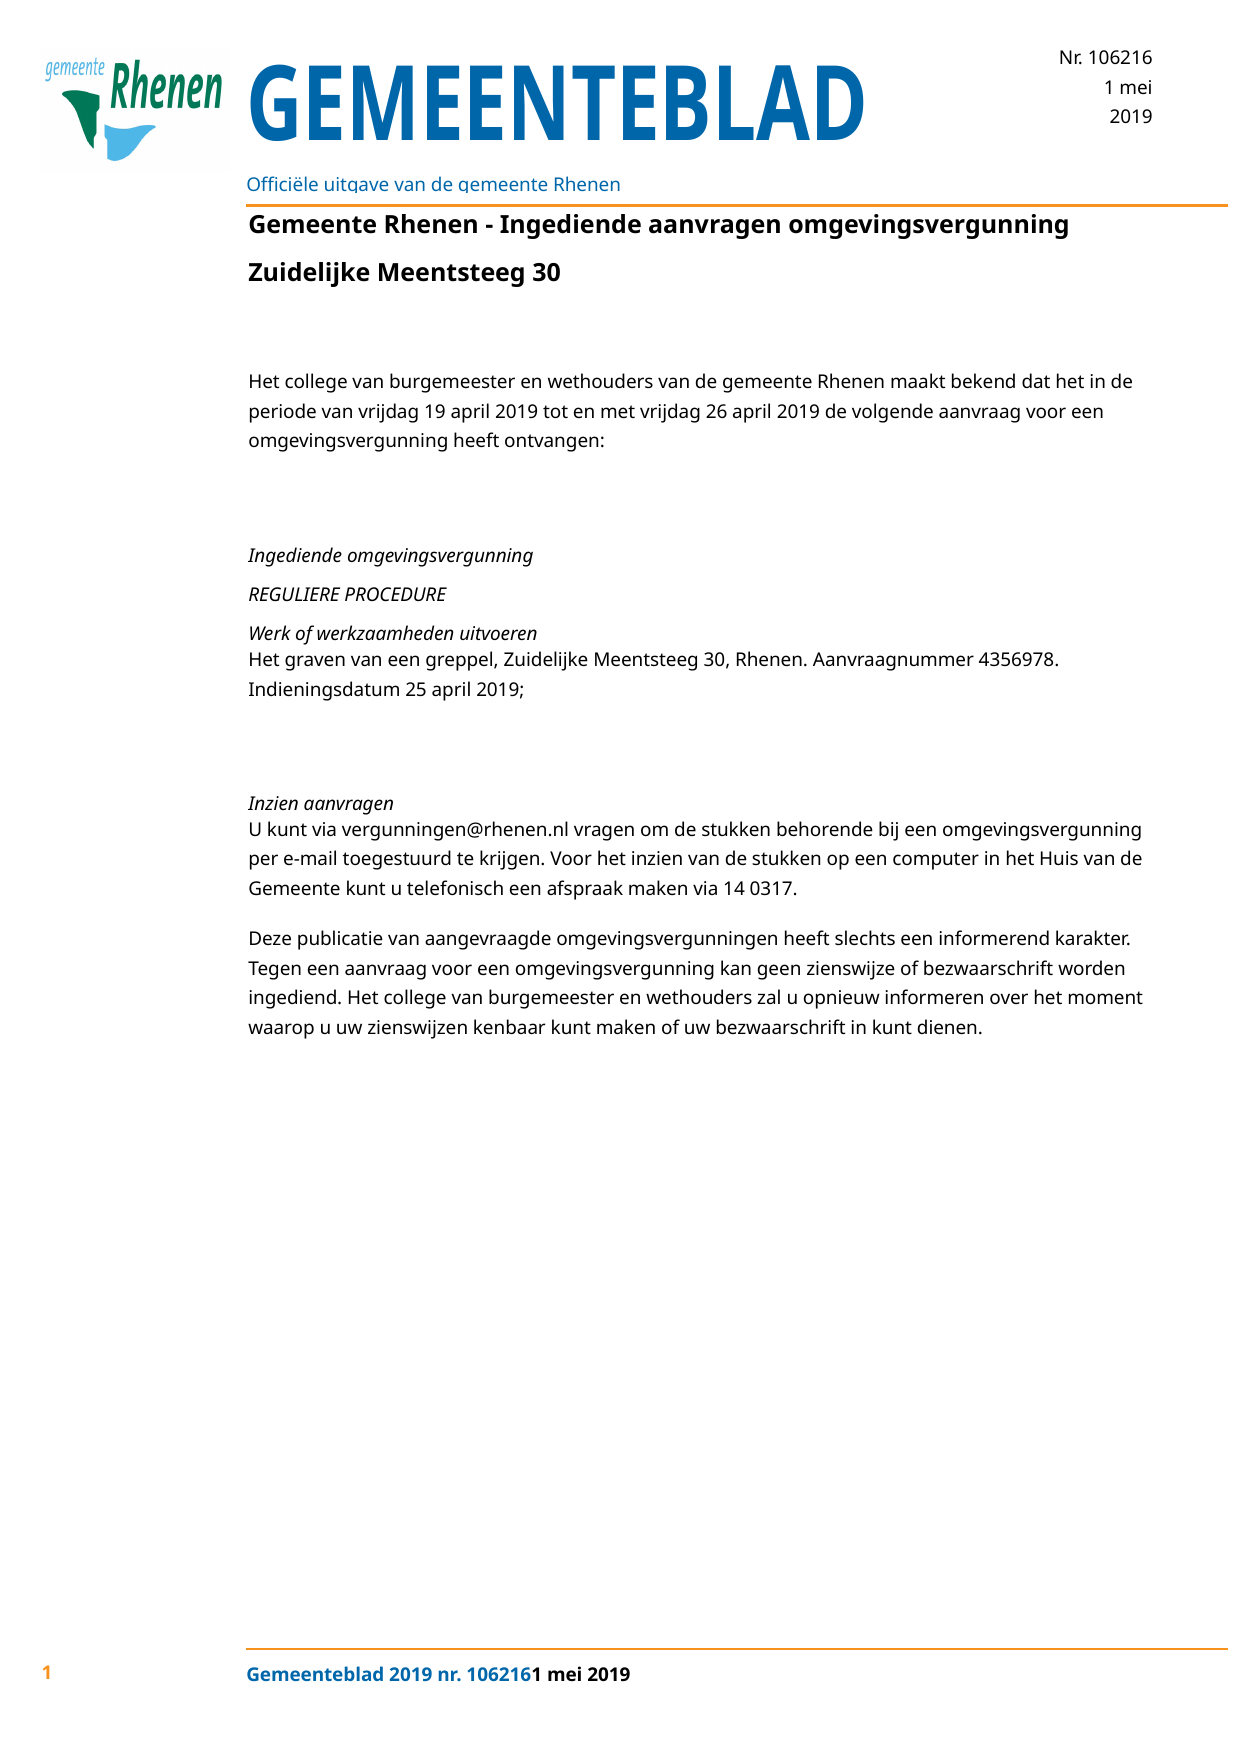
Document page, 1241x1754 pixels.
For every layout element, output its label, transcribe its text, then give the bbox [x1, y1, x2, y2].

text REGULIERE PROCEDURE [248, 581, 1152, 607]
text Het college van burgemeester en wethouders van de gemeente Rhenen maakt bekend dat het in de periode van vrijdag 19 april 2019 tot en met vrijdag 26 april 2019 de volgende aanvraag voor een omgevingsvergunning heeft ontvangen: [248, 368, 1152, 453]
text Ingediende omgevingsvergunning [248, 542, 1152, 568]
picture [41, 47, 231, 172]
text Werk of werkzaamheden uitvoeren [248, 620, 1152, 646]
text Het graven van een greppel, Zuidelijke Meentsteeg 30, Rhenen. Aanvraagnummer 4356978. Indieningsdatum 25 april 2019; [248, 646, 1152, 701]
text U kunt via vergunningen@rhenen.nl vragen om de stukken behorende bij een omgevingsvergunning per e-mail toegestuurd te krijgen. Voor het inzien van de stukken op een computer in het Huis van de Gemeente kunt u telefonisch een afspraak maken via 14 0317. [248, 816, 1152, 901]
text Inzien aanvragen [248, 790, 1152, 816]
text Gemeente Rhenen - Ingediende aanvragen omgevingsvergunning Zuidelijke Meentsteeg 30 [248, 207, 1152, 288]
text Deze publicatie van aangevraagde omgevingsvergunningen heeft slechts een informerend karakter. Tegen een aanvraag voor een omgevingsvergunning kan geen zienswijze of bezwaarschrift worden ingediend. Het college van burgemeester en wethouders zal u opnieuw informeren over het moment waarop u uw zienswijzen kenbaar kunt maken of uw bezwaarschrift in kunt dienen. [248, 925, 1152, 1040]
